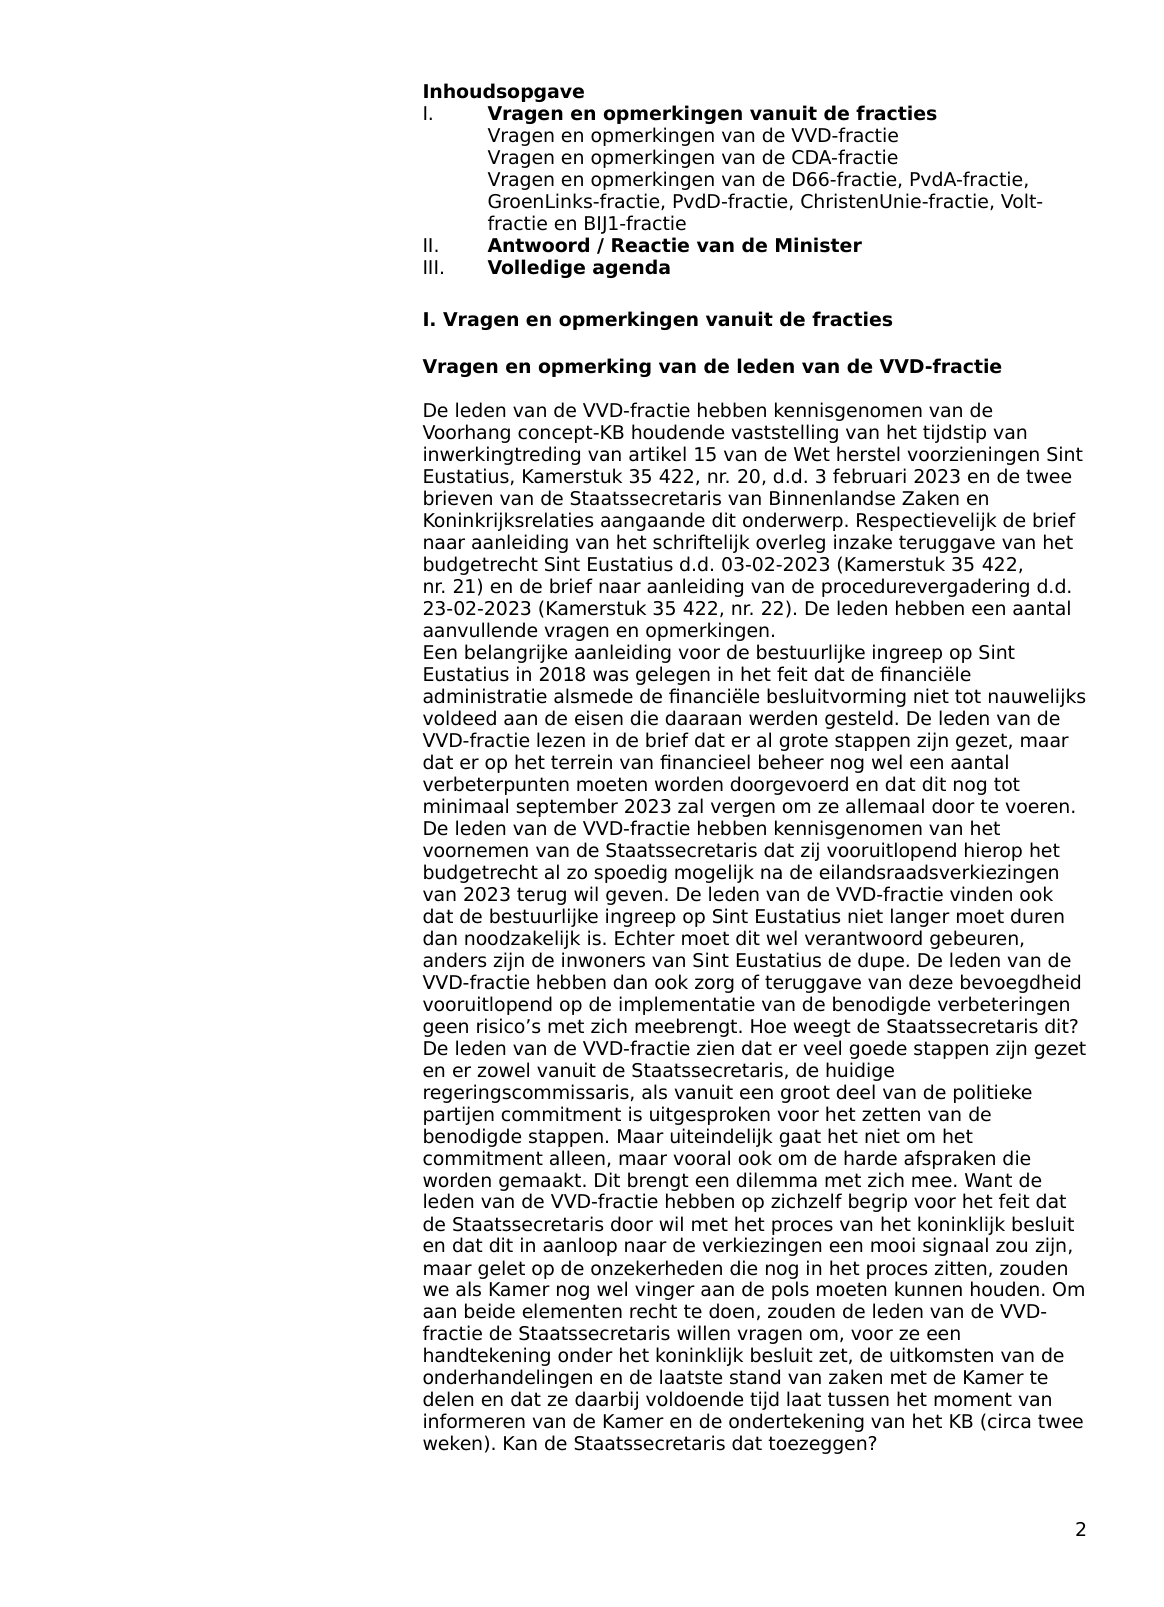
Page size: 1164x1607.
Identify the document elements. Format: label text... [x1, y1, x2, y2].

text I. Vragen en opmerkingen vanuit de fracties [422, 103, 1087, 125]
text Vragen en opmerkingen van de VVD-fractie [487, 125, 1087, 147]
text II. Antwoord / Reactie van de Minister [422, 235, 1087, 257]
subtitle I. Vragen en opmerkingen vanuit de fracties [422, 309, 1087, 331]
text De leden van de VVD-fractie hebben kennisgenomen van de Voorhang concept-KB houdende vaststelling van het tijdstip van inwerkingtreding van artikel 15 van de Wet herstel voorzieningen Sint Eustatius, Kamerstuk 35 422, nr. 20, d.d. 3 februari 2023 en de twee brieven van de Staatssecretaris van Binnenlandse Zaken en Koninkrijksrelaties aangaande dit onderwerp. Respectievelijk de brief naar aanleiding van het schriftelijk overleg inzake teruggave van het budgetrecht Sint Eustatius d.d. 03-02-2023 (Kamerstuk 35 422, nr. 21) en de brief naar aanleiding van de procedurevergadering d.d. 23-02-2023 (Kamerstuk 35 422, nr. 22). De leden hebben een aantal aanvullende vragen en opmerkingen. [422, 400, 1087, 642]
subtitle Inhoudsopgave [422, 81, 1087, 103]
text Vragen en opmerkingen van de D66-fractie, PvdA-fractie, GroenLinks-fractie, PvdD-fractie, ChristenUnie-fractie, Volt-fractie en BIJ1-fractie [487, 169, 1087, 235]
text De leden van de VVD-fractie zien dat er veel goede stappen zijn gezet en er zowel vanuit de Staatssecretaris, de huidige regeringscommissaris, als vanuit een groot deel van de politieke partijen commitment is uitgesproken voor het zetten van de benodigde stappen. Maar uiteindelijk gaat het niet om het commitment alleen, maar vooral ook om de harde afspraken die worden gemaakt. Dit brengt een dilemma met zich mee. Want de leden van de VVD-fractie hebben op zichzelf begrip voor het feit dat de Staatssecretaris door wil met het proces van het koninklijk besluit en dat dit in aanloop naar de verkiezingen een mooi signaal zou zijn, maar gelet op de onzekerheden die nog in het proces zitten, zouden we als Kamer nog wel vinger aan de pols moeten kunnen houden. Om aan beide elementen recht te doen, zouden de leden van de VVD-fractie de Staatssecretaris willen vragen om, voor ze een handtekening onder het koninklijk besluit zet, de uitkomsten van de onderhandelingen en de laatste stand van zaken met de Kamer te delen en dat ze daarbij voldoende tijd laat tussen het moment van informeren van de Kamer en de ondertekening van het KB (circa twee weken). Kan de Staatssecretaris dat toezeggen? [422, 1038, 1087, 1455]
subtitle Vragen en opmerking van de leden van de VVD-fractie [422, 356, 1087, 378]
text III. Volledige agenda [422, 257, 1087, 279]
text Vragen en opmerkingen van de CDA-fractie [487, 147, 1087, 169]
text Een belangrijke aanleiding voor de bestuurlijke ingreep op Sint Eustatius in 2018 was gelegen in het feit dat de financiële administratie alsmede de financiële besluitvorming niet tot nauwelijks voldeed aan de eisen die daaraan werden gesteld. De leden van de VVD-fractie lezen in de brief dat er al grote stappen zijn gezet, maar dat er op het terrein van financieel beheer nog wel een aantal verbeterpunten moeten worden doorgevoerd en dat dit nog tot minimaal september 2023 zal vergen om ze allemaal door te voeren. De leden van de VVD-fractie hebben kennisgenomen van het voornemen van de Staatssecretaris dat zij vooruitlopend hierop het budgetrecht al zo spoedig mogelijk na de eilandsraadsverkiezingen van 2023 terug wil geven. De leden van de VVD-fractie vinden ook dat de bestuurlijke ingreep op Sint Eustatius niet langer moet duren dan noodzakelijk is. Echter moet dit wel verantwoord gebeuren, anders zijn de inwoners van Sint Eustatius de dupe. De leden van de VVD-fractie hebben dan ook zorg of teruggave van deze bevoegdheid vooruitlopend op de implementatie van de benodigde verbeteringen geen risico’s met zich meebrengt. Hoe weegt de Staatssecretaris dit? [422, 642, 1087, 1038]
